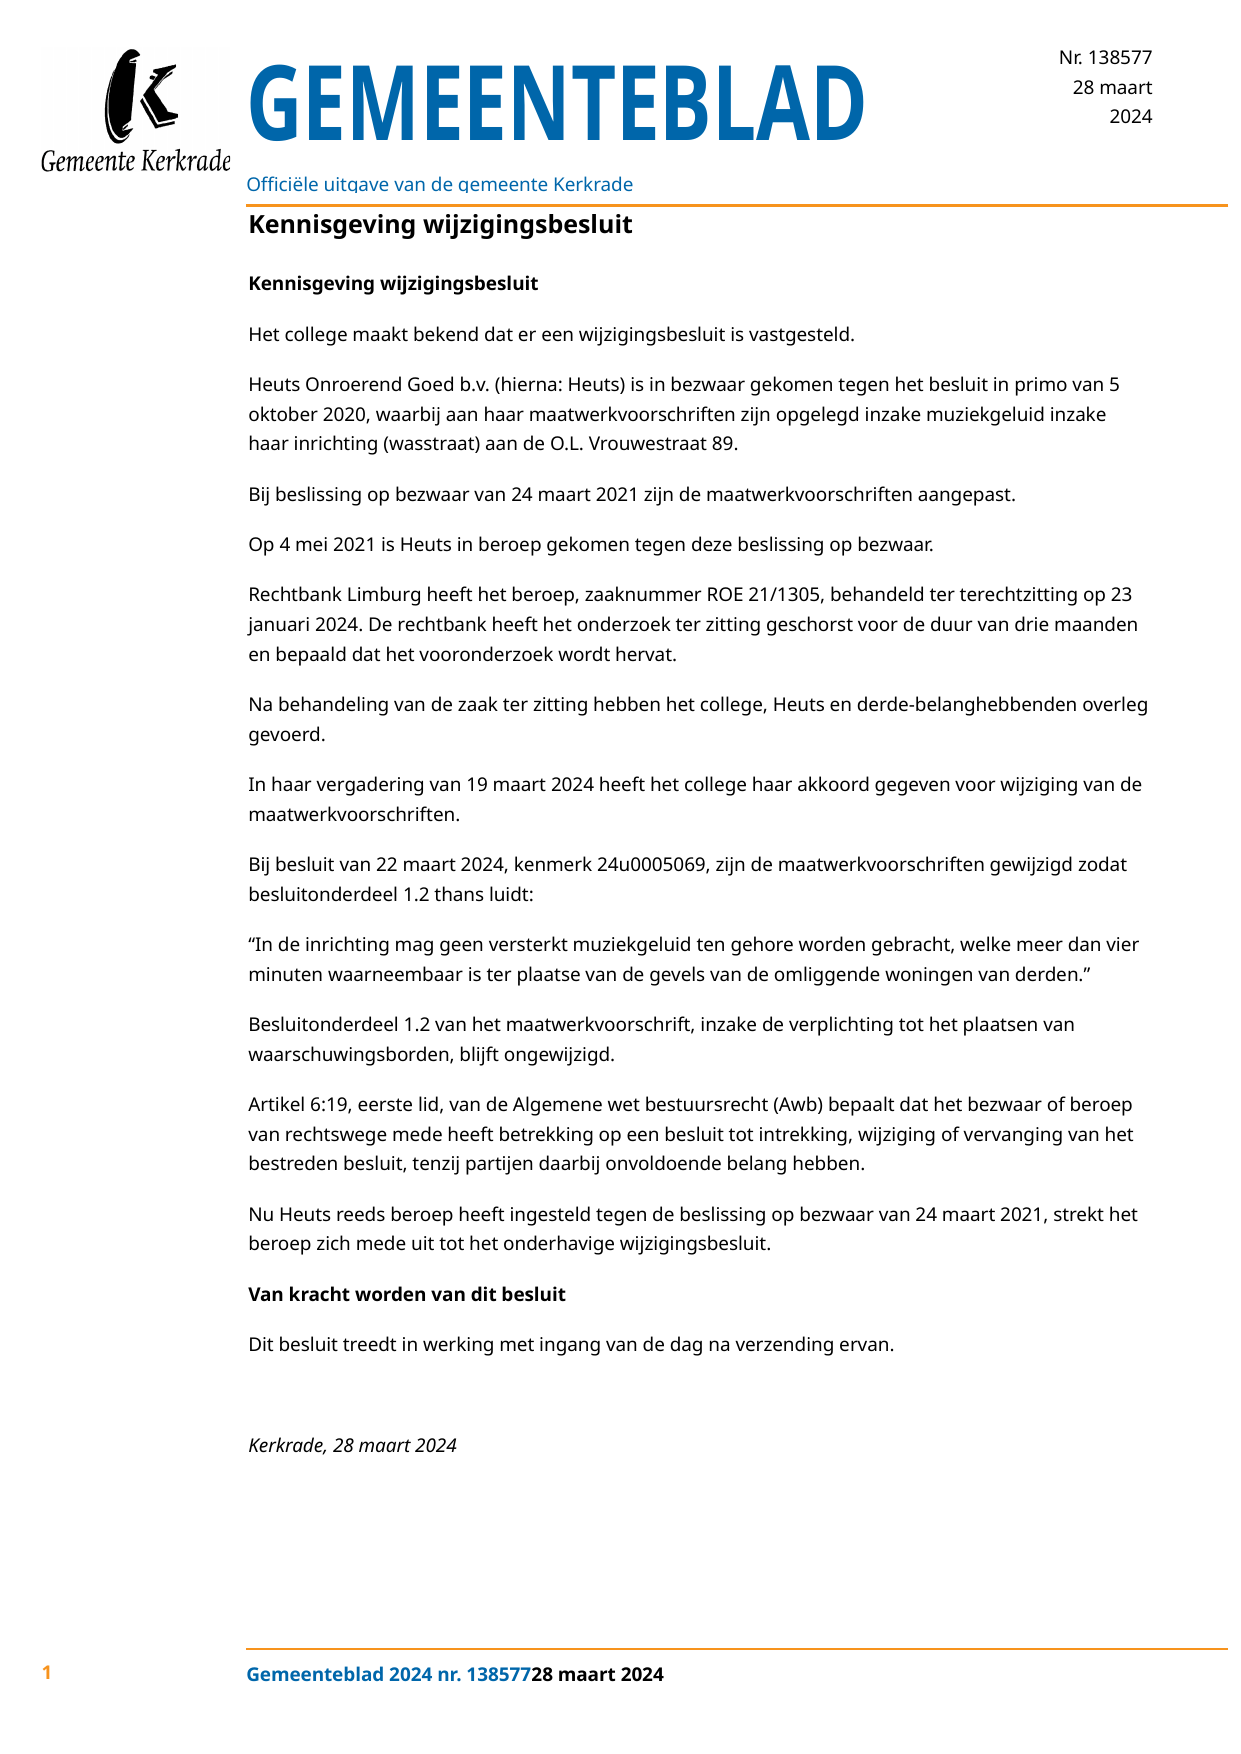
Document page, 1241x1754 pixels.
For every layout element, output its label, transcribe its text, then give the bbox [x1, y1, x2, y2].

text “In de inrichting mag geen versterkt muziekgeluid ten gehore worden gebracht, welke meer dan vier minuten waarneembaar is ter plaatse van de gevels van de omliggende woningen van derden.” [248, 931, 1152, 986]
text Van kracht worden van dit besluit [248, 1281, 1152, 1306]
text Heuts Onroerend Goed b.v. (hierna: Heuts) is in bezwaar gekomen tegen het besluit in primo van 5 oktober 2020, waarbij aan haar maatwerkvoorschriften zijn opgelegd inzake muziekgeluid inzake haar inrichting (wasstraat) aan de O.L. Vrouwestraat 89. [248, 371, 1152, 456]
text Dit besluit treedt in werking met ingang van de dag na verzending ervan. [248, 1331, 1152, 1357]
text Nu Heuts reeds beroep heeft ingesteld tegen de beslissing op bezwaar van 24 maart 2021, strekt het beroep zich mede uit tot het onderhavige wijzigingsbesluit. [248, 1201, 1152, 1256]
text Besluitonderdeel 1.2 van het maatwerkvoorschrift, inzake de verplichting tot het plaatsen van waarschuwingsborden, blijft ongewijzigd. [248, 1011, 1152, 1066]
text Bij beslissing op bezwaar van 24 maart 2021 zijn de maatwerkvoorschriften aangepast. [248, 481, 1152, 506]
text Artikel 6:19, eerste lid, van de Algemene wet bestuursrecht (Awb) bepaalt dat het bezwaar of beroep van rechtswege mede heeft betrekking op een besluit tot intrekking, wijziging of vervanging van het bestreden besluit, tenzij partijen daarbij onvoldoende belang hebben. [248, 1091, 1152, 1176]
text In haar vergadering van 19 maart 2024 heeft het college haar akkoord gegeven voor wijziging van de maatwerkvoorschriften. [248, 771, 1152, 826]
picture [41, 47, 231, 172]
text Kerkrade, 28 maart 2024 [248, 1432, 1152, 1458]
text Na behandeling van de zaak ter zitting hebben het college, Heuts en derde-belanghebbenden overleg gevoerd. [248, 691, 1152, 746]
text Bij besluit van 22 maart 2024, kenmerk 24u0005069, zijn de maatwerkvoorschriften gewijzigd zodat besluitonderdeel 1.2 thans luidt: [248, 851, 1152, 906]
text Het college maakt bekend dat er een wijzigingsbesluit is vastgesteld. [248, 321, 1152, 346]
text Kennisgeving wijzigingsbesluit [248, 270, 1152, 296]
text Kennisgeving wijzigingsbesluit [248, 207, 1152, 241]
text Rechtbank Limburg heeft het beroep, zaaknummer ROE 21/1305, behandeld ter terechtzitting op 23 januari 2024. De rechtbank heeft het onderzoek ter zitting geschorst voor de duur van drie maanden en bepaald dat het vooronderzoek wordt hervat. [248, 582, 1152, 666]
text Op 4 mei 2021 is Heuts in beroep gekomen tegen deze beslissing op bezwaar. [248, 531, 1152, 557]
